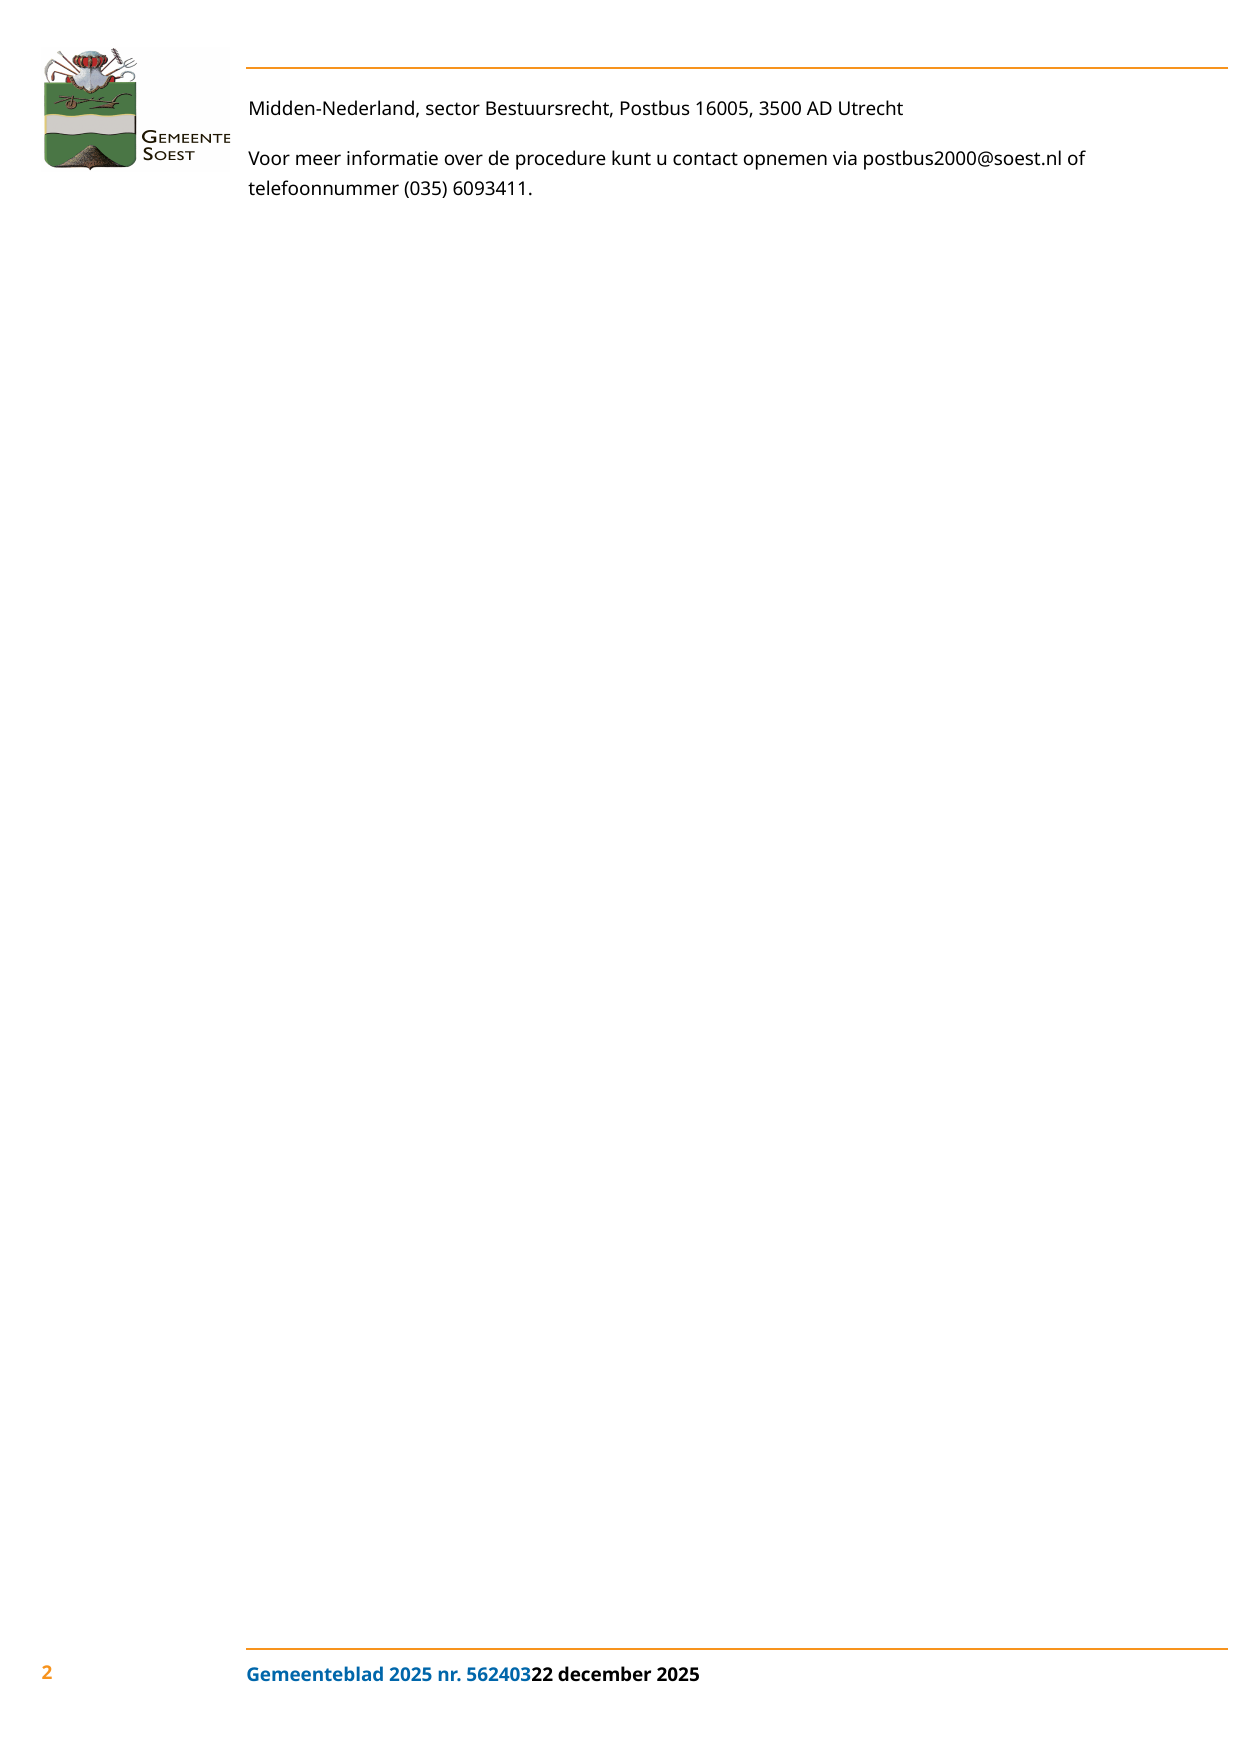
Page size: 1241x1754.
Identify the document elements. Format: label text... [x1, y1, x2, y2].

picture [41, 47, 231, 172]
text Voor meer informatie over de procedure kunt u contact opnemen via postbus2000@soest.nl of telefoonnummer (035) 6093411. [248, 145, 1152, 201]
text Midden-Nederland, sector Bestuursrecht, Postbus 16005, 3500 AD Utrecht [248, 95, 1152, 121]
